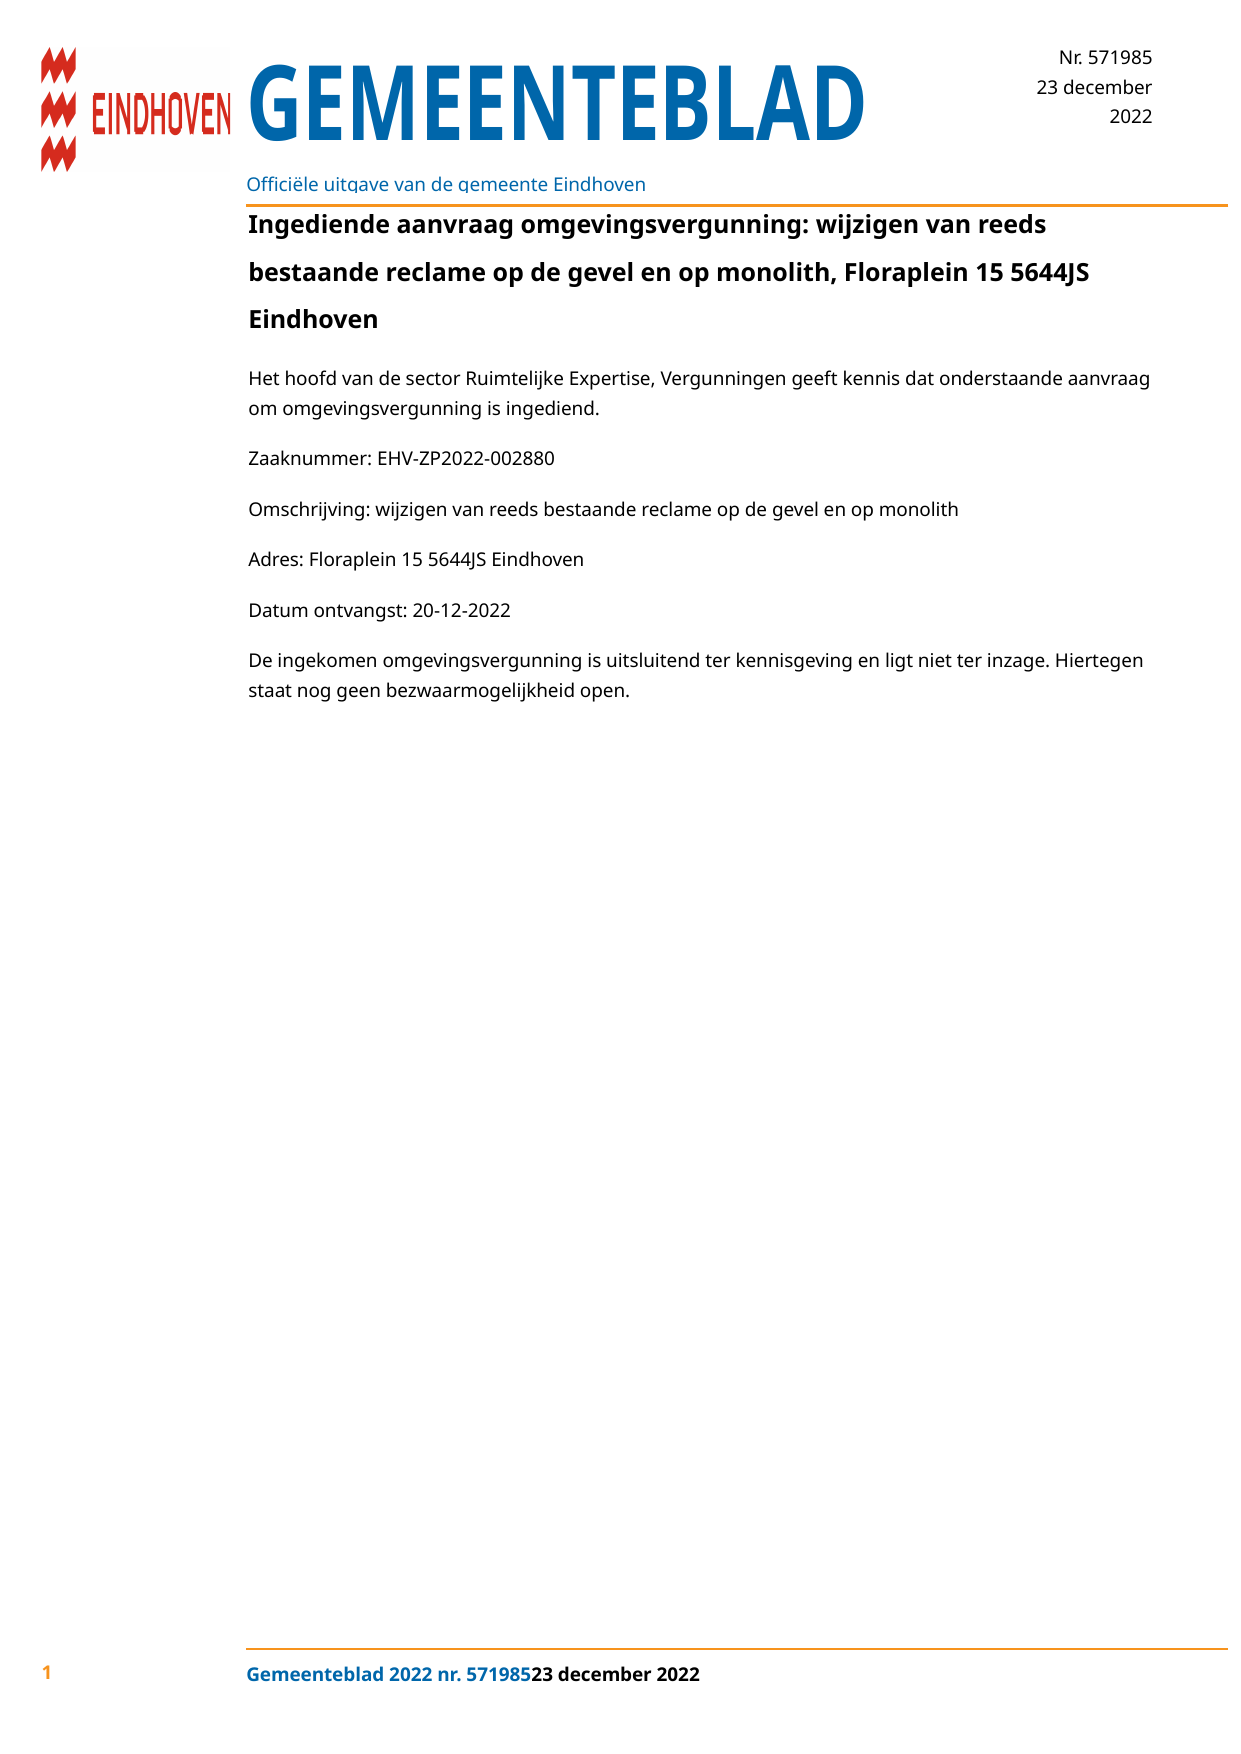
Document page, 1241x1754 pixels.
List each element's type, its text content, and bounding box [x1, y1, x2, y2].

text Datum ontvangst: 20-12-2022 [248, 597, 1152, 622]
text Het hoofd van de sector Ruimtelijke Expertise, Vergunningen geeft kennis dat onderstaande aanvraag om omgevingsvergunning is ingediend. [248, 366, 1152, 421]
picture [41, 47, 231, 172]
text De ingekomen omgevingsvergunning is uitsluitend ter kennisgeving en ligt niet ter inzage. Hiertegen staat nog geen bezwaarmogelijkheid open. [248, 647, 1152, 702]
text Adres: Floraplein 15 5644JS Eindhoven [248, 546, 1152, 572]
text Ingediende aanvraag omgevingsvergunning: wijzigen van reeds bestaande reclame op de gevel en op monolith, Floraplein 15 5644JS Eindhoven [248, 207, 1152, 336]
text Zaaknummer: EHV-ZP2022-002880 [248, 446, 1152, 471]
text Omschrijving: wijzigen van reeds bestaande reclame op de gevel en op monolith [248, 496, 1152, 522]
